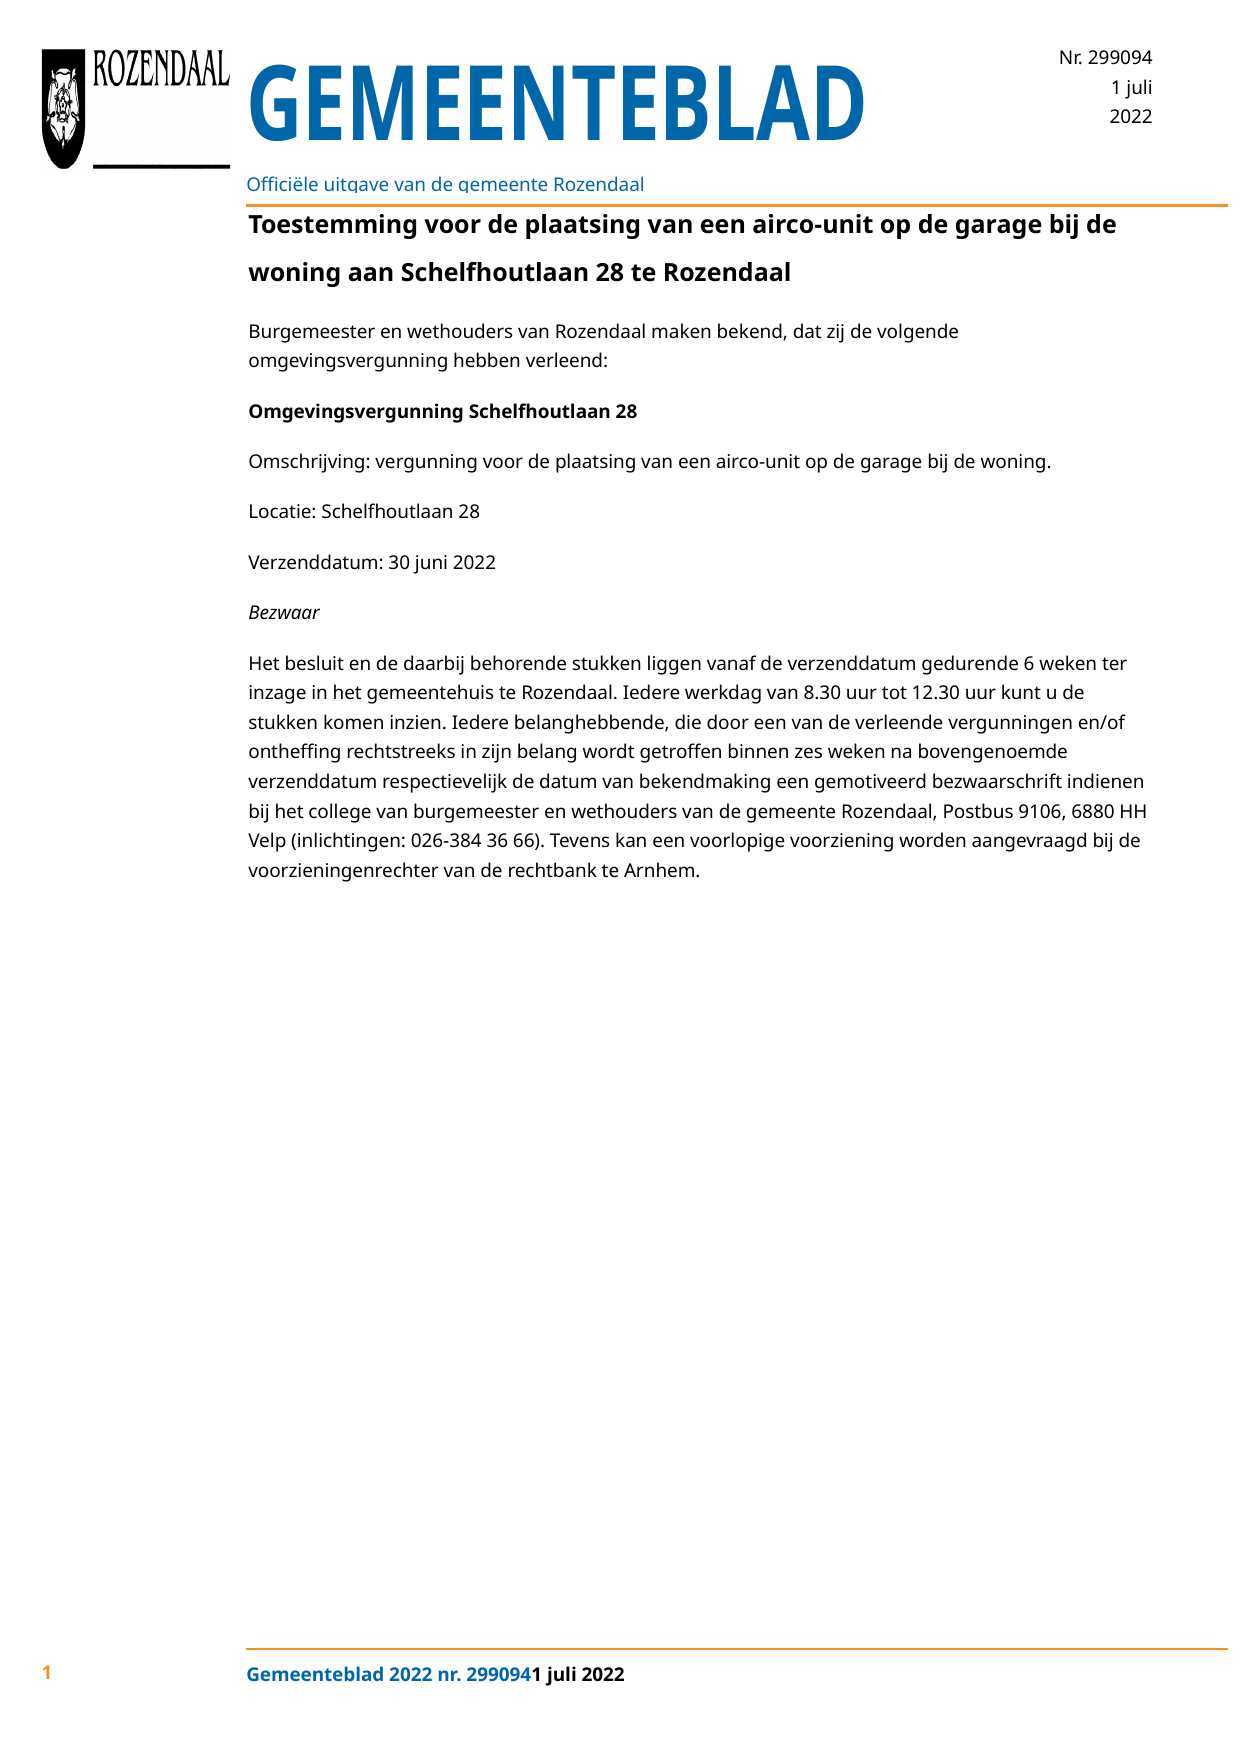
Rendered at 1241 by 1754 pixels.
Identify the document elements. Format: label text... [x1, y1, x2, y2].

picture [41, 47, 231, 172]
text Bezwaar [248, 599, 1152, 625]
text Burgemeester en wethouders van Rozendaal maken bekend, dat zij de volgende omgevingsvergunning hebben verleend: [248, 318, 1152, 373]
text Het besluit en de daarbij behorende stukken liggen vanaf de verzenddatum gedurende 6 weken ter inzage in het gemeentehuis te Rozendaal. Iedere werkdag van 8.30 uur tot 12.30 uur kunt u de stukken komen inzien. Iedere belanghebbende, die door een van de verleende vergunningen en/of ontheffing rechtstreeks in zijn belang wordt getroffen binnen zes weken na bovengenoemde verzenddatum respectievelijk de datum van bekendmaking een gemotiveerd bezwaarschrift indienen bij het college van burgemeester en wethouders van de gemeente Rozendaal, Postbus 9106, 6880 HH Velp (inlichtingen: 026-384 36 66). Tevens kan een voorlopige voorziening worden aangevraagd bij de voorzieningenrechter van de rechtbank te Arnhem. [248, 650, 1152, 883]
text Locatie: Schelfhoutlaan 28 [248, 499, 1152, 524]
text Verzenddatum: 30 juni 2022 [248, 549, 1152, 575]
text Toestemming voor de plaatsing van een airco-unit op de garage bij de woning aan Schelfhoutlaan 28 te Rozendaal [248, 207, 1152, 288]
text Omschrijving: vergunning voor de plaatsing van een airco-unit op de garage bij de woning. [248, 448, 1152, 474]
text Omgevingsvergunning Schelfhoutlaan 28 [248, 398, 1152, 424]
